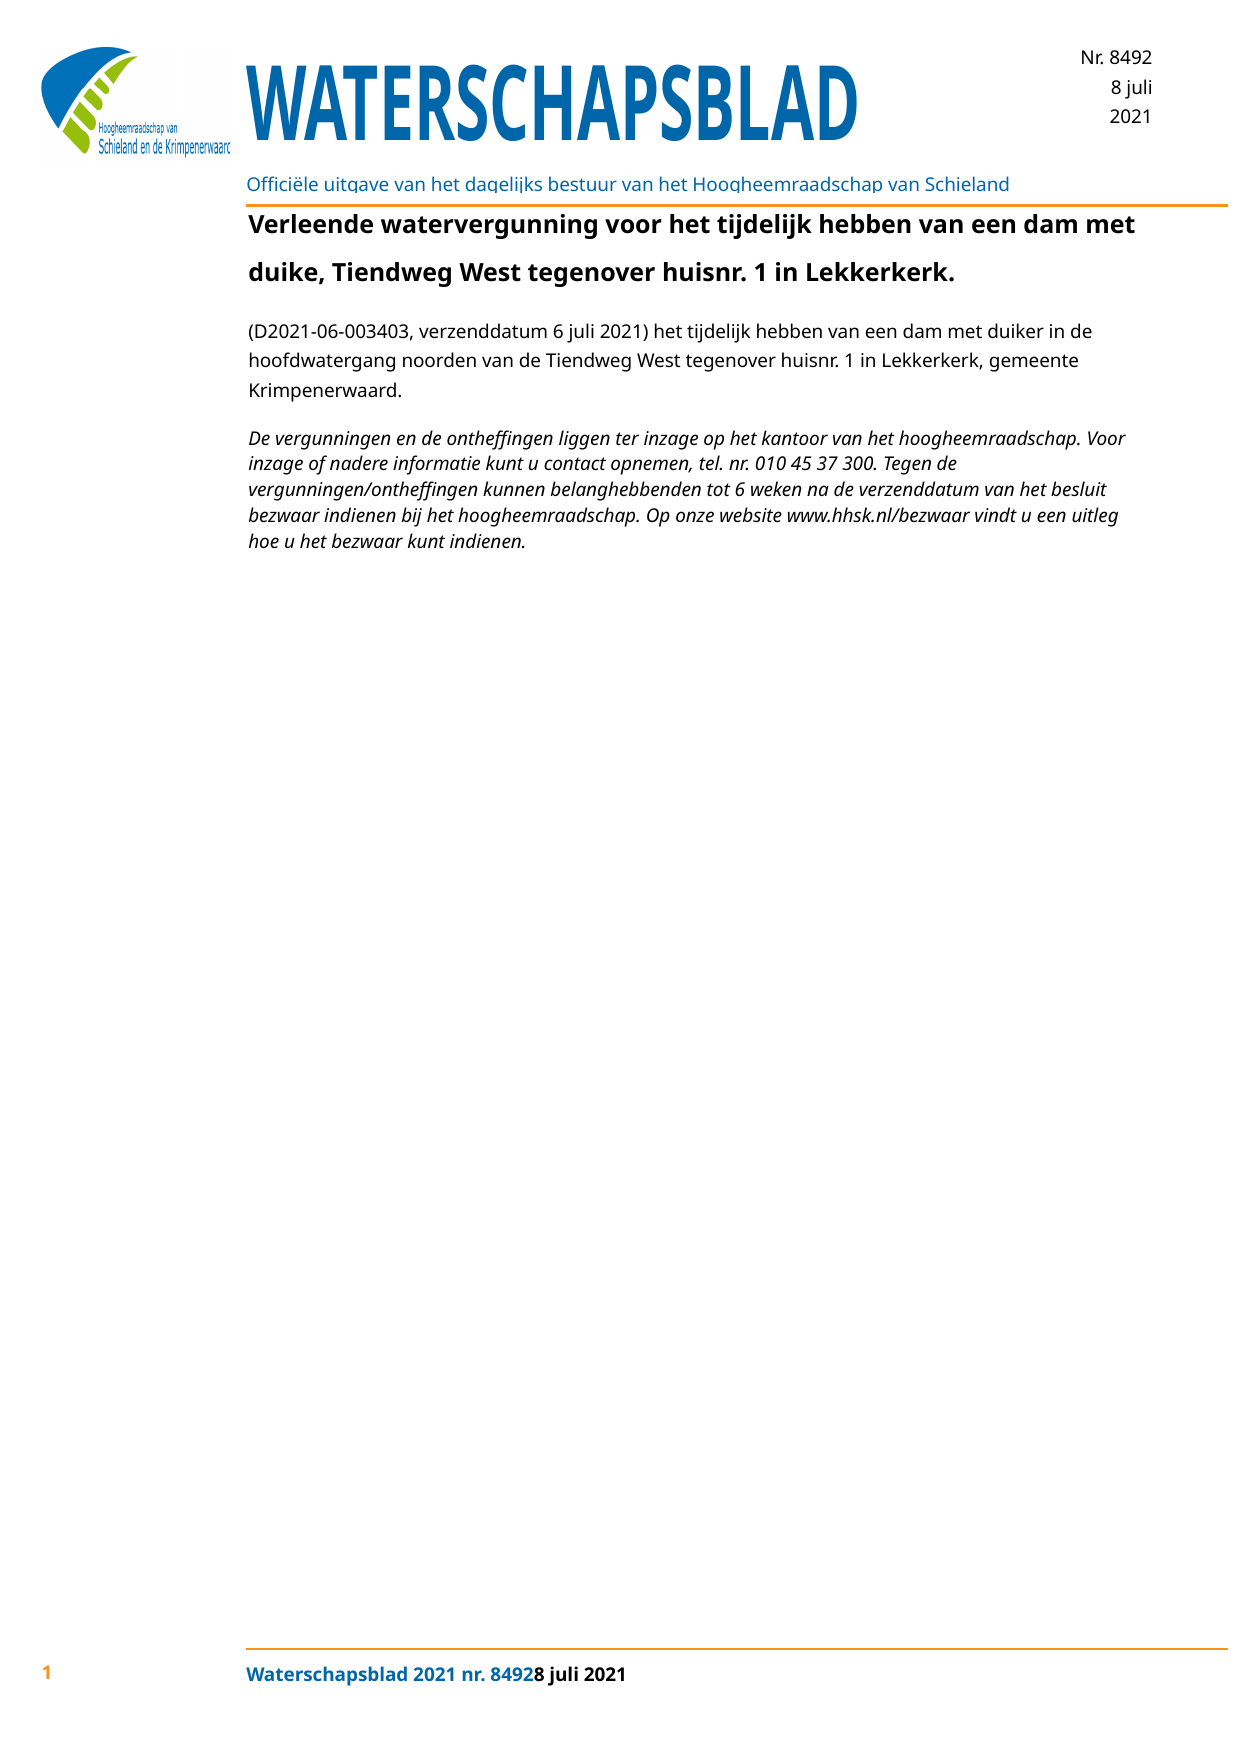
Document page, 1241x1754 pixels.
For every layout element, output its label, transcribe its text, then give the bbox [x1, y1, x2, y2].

text (D2021-06-003403, verzenddatum 6 juli 2021) het tijdelijk hebben van een dam met duiker in de hoofdwatergang noorden van de Tiendweg West tegenover huisnr. 1 in Lekkerkerk, gemeente Krimpenerwaard. [248, 318, 1152, 403]
text De vergunningen en de ontheffingen liggen ter inzage op het kantoor van het hoogheemraadschap. Voor inzage of nadere informatie kunt u contact opnemen, tel. nr. 010 45 37 300. Tegen de vergunningen/ontheffingen kunnen belanghebbenden tot 6 weken na de verzenddatum van het besluit bezwaar indienen bij het hoogheemraadschap. Op onze website www.hhsk.nl/bezwaar vindt u een uitleg hoe u het bezwaar kunt indienen. [248, 425, 1152, 553]
text Verleende watervergunning voor het tijdelijk hebben van een dam met duike, Tiendweg West tegenover huisnr. 1 in Lekkerkerk. [248, 207, 1152, 288]
picture [41, 47, 231, 172]
